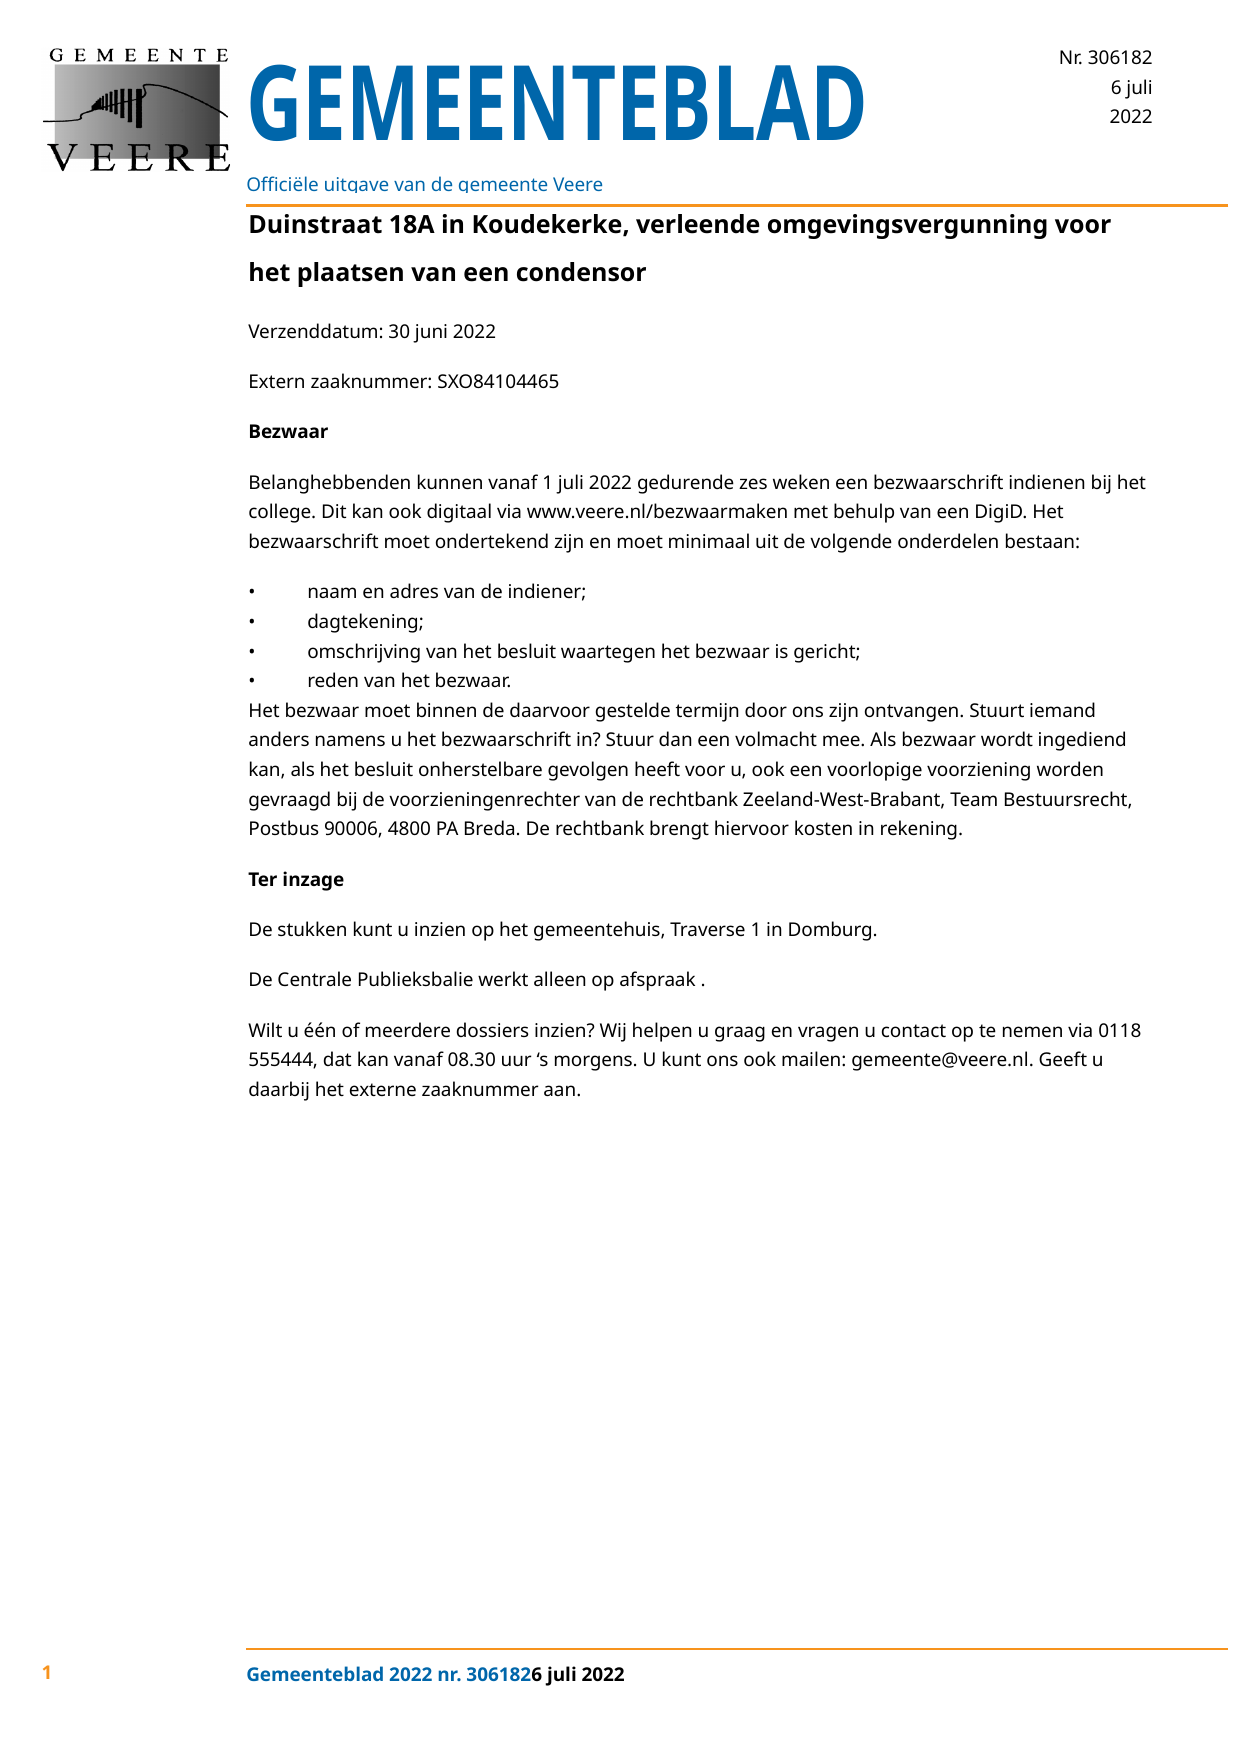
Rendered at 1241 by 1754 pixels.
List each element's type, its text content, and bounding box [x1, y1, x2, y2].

text Verzenddatum: 30 juni 2022 [248, 318, 1152, 344]
list naam en adres van de indiener; [248, 579, 1152, 604]
text Ter inzage [248, 866, 1152, 892]
text Wilt u één of meerdere dossiers inzien? Wij helpen u graag en vragen u contact op te nemen via 0118 555444, dat kan vanaf 08.30 uur ‘s morgens. U kunt ons ook mailen: gemeente@veere.nl. Geeft u daarbij het externe zaaknummer aan. [248, 1017, 1152, 1102]
list reden van het bezwaar. [248, 667, 1152, 693]
list dagtekening; [248, 608, 1152, 634]
text Belanghebbenden kunnen vanaf 1 juli 2022 gedurende zes weken een bezwaarschrift indienen bij het college. Dit kan ook digitaal via www.veere.nl/bezwaarmaken met behulp van een DigiD. Het bezwaarschrift moet ondertekend zijn en moet minimaal uit de volgende onderdelen bestaan: [248, 469, 1152, 554]
picture [41, 47, 231, 172]
text De Centrale Publieksbalie werkt alleen op afspraak . [248, 967, 1152, 992]
text De stukken kunt u inzien op het gemeentehuis, Traverse 1 in Domburg. [248, 916, 1152, 942]
list omschrijving van het besluit waartegen het bezwaar is gericht; [248, 638, 1152, 664]
text Het bezwaar moet binnen de daarvoor gestelde termijn door ons zijn ontvangen. Stuurt iemand anders namens u het bezwaarschrift in? Stuur dan een volmacht mee. Als bezwaar wordt ingediend kan, als het besluit onherstelbare gevolgen heeft voor u, ook een voorlopige voorziening worden gevraagd bij de voorzieningenrechter van de rechtbank Zeeland-West-Brabant, Team Bestuursrecht, Postbus 90006, 4800 PA Breda. De rechtbank brengt hiervoor kosten in rekening. [248, 697, 1152, 841]
text Duinstraat 18A in Koudekerke, verleende omgevingsvergunning voor het plaatsen van een condensor [248, 207, 1152, 288]
text Extern zaaknummer: SXO84104465 [248, 368, 1152, 394]
text Bezwaar [248, 419, 1152, 444]
